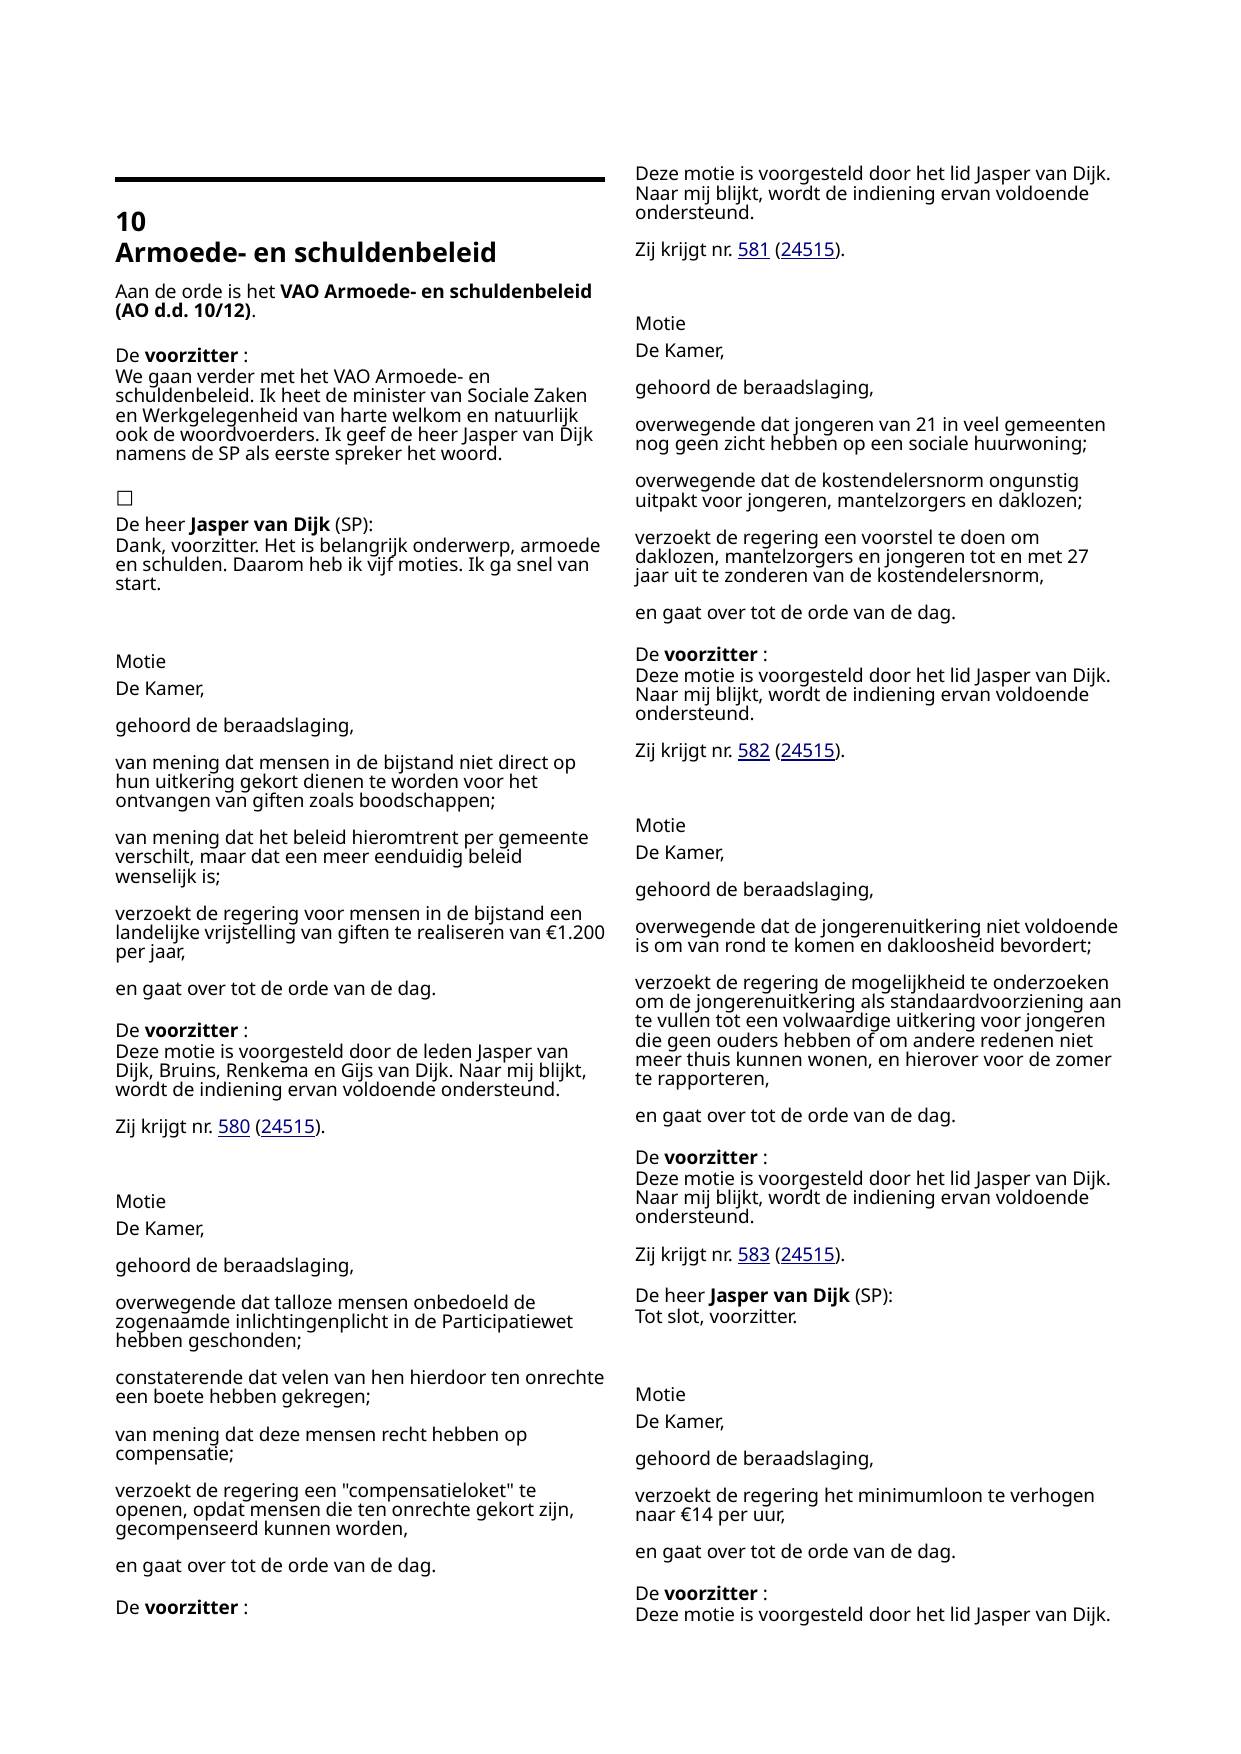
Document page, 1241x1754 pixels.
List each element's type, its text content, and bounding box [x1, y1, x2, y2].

text We gaan verder met het VAO Armoede- en schuldenbeleid. Ik heet de minister van Sociale Zaken en Werkgelegenheid van harte welkom en natuurlijk ook de woordvoerders. Ik geef de heer Jasper van Dijk namens de SP als eerste spreker het woord. [115, 368, 605, 464]
text Deze motie is voorgesteld door het lid Jasper van Dijk. Naar mij blijkt, wordt de indiening ervan voldoende ondersteund. [635, 1170, 1125, 1228]
text en gaat over tot de orde van de dag. [635, 1107, 1125, 1127]
text gehoord de beraadslaging, [635, 881, 1125, 900]
text Armoede- en schuldenbeleid [115, 239, 605, 283]
text van mening dat mensen in de bijstand niet direct op hun uitkering gekort dienen te worden voor het ontvangen van giften zoals boodschappen; [115, 754, 605, 811]
text De Kamer, [115, 1220, 605, 1239]
text De voorzitter : [115, 1017, 605, 1043]
text van mening dat het beleid hieromtrent per gemeente verschilt, maar dat een meer eenduidig beleid wenselijk is; [115, 829, 605, 887]
text De voorzitter : [115, 342, 605, 368]
text verzoekt de regering de mogelijkheid te onderzoeken om de jongerenuitkering als standaardvoorziening aan te vullen tot een volwaardige uitkering voor jongeren die geen ouders hebben of om andere redenen niet meer thuis kunnen wonen, en hierover voor de zomer te rapporteren, [635, 974, 1125, 1089]
text overwegende dat de kostendelersnorm ongunstig uitpakt voor jongeren, mantelzorgers en daklozen; [635, 472, 1125, 511]
text gehoord de beraadslaging, [115, 1257, 605, 1276]
text en gaat over tot de orde van de dag. [635, 604, 1125, 623]
text Deze motie is voorgesteld door het lid Jasper van Dijk. Naar mij blijkt, wordt de indiening ervan voldoende ondersteund. [635, 165, 1125, 223]
text overwegende dat talloze mensen onbedoeld de zogenaamde inlichtingenplicht in de Participatiewet hebben geschonden; [115, 1294, 605, 1352]
text van mening dat deze mensen recht hebben op compensatie; [115, 1426, 605, 1464]
text De heer Jasper van Dijk (SP): [115, 511, 605, 537]
text verzoekt de regering een "compensatieloket" te openen, opdat mensen die ten onrechte gekort zijn, gecompenseerd kunnen worden, [115, 1482, 605, 1539]
text De Kamer, [635, 1413, 1125, 1432]
text en gaat over tot de orde van de dag. [115, 1557, 605, 1577]
text De voorzitter : [115, 1594, 605, 1620]
text 10 [115, 203, 605, 239]
text Motie [115, 1188, 605, 1214]
text Motie [635, 812, 1125, 838]
text verzoekt de regering een voorstel te doen om daklozen, mantelzorgers en jongeren tot en met 27 jaar uit te zonderen van de kostendelersnorm, [635, 529, 1125, 586]
text gehoord de beraadslaging, [635, 1450, 1125, 1469]
text verzoekt de regering voor mensen in de bijstand een landelijke vrijstelling van giften te realiseren van €1.200 per jaar, [115, 905, 605, 962]
text De voorzitter : [635, 641, 1125, 667]
text en gaat over tot de orde van de dag. [635, 1543, 1125, 1562]
text De Kamer, [635, 844, 1125, 863]
text De Kamer, [635, 342, 1125, 361]
text verzoekt de regering het minimumloon te verhogen naar €14 per uur, [635, 1487, 1125, 1525]
text Deze motie is voorgesteld door het lid Jasper van Dijk. [635, 1606, 1125, 1625]
text ⬜ [115, 485, 605, 511]
text overwegende dat jongeren van 21 in veel gemeenten nog geen zicht hebben op een sociale huurwoning; [635, 416, 1125, 455]
text Motie [115, 648, 605, 674]
text Deze motie is voorgesteld door het lid Jasper van Dijk. Naar mij blijkt, wordt de indiening ervan voldoende ondersteund. [635, 667, 1125, 725]
text Zij krijgt nr. 583 (24515). [635, 1246, 1125, 1265]
text constaterende dat velen van hen hierdoor ten onrechte een boete hebben gekregen; [115, 1369, 605, 1408]
text Zij krijgt nr. 580 (24515). [115, 1118, 605, 1138]
text De voorzitter : [635, 1144, 1125, 1170]
text en gaat over tot de orde van de dag. [115, 980, 605, 999]
text Motie [635, 311, 1125, 336]
text De voorzitter : [635, 1580, 1125, 1606]
text Zij krijgt nr. 582 (24515). [635, 742, 1125, 762]
text Dank, voorzitter. Het is belangrijk onderwerp, armoede en schulden. Daarom heb ik vijf moties. Ik ga snel van start. [115, 537, 605, 594]
text overwegende dat de jongerenuitkering niet voldoende is om van rond te komen en dakloosheid bevordert; [635, 918, 1125, 956]
text Deze motie is voorgesteld door de leden Jasper van Dijk, Bruins, Renkema en Gijs van Dijk. Naar mij blijkt, wordt de indiening ervan voldoende ondersteund. [115, 1043, 605, 1101]
text gehoord de beraadslaging, [635, 379, 1125, 398]
text Tot slot, voorzitter. [635, 1308, 1125, 1328]
text De heer Jasper van Dijk (SP): [635, 1283, 1125, 1308]
text gehoord de beraadslaging, [115, 717, 605, 736]
text Aan de orde is het VAO Armoede- en schuldenbeleid (AO d.d. 10/12). [115, 283, 605, 322]
text Zij krijgt nr. 581 (24515). [635, 241, 1125, 260]
text Motie [635, 1381, 1125, 1407]
text De Kamer, [115, 680, 605, 699]
